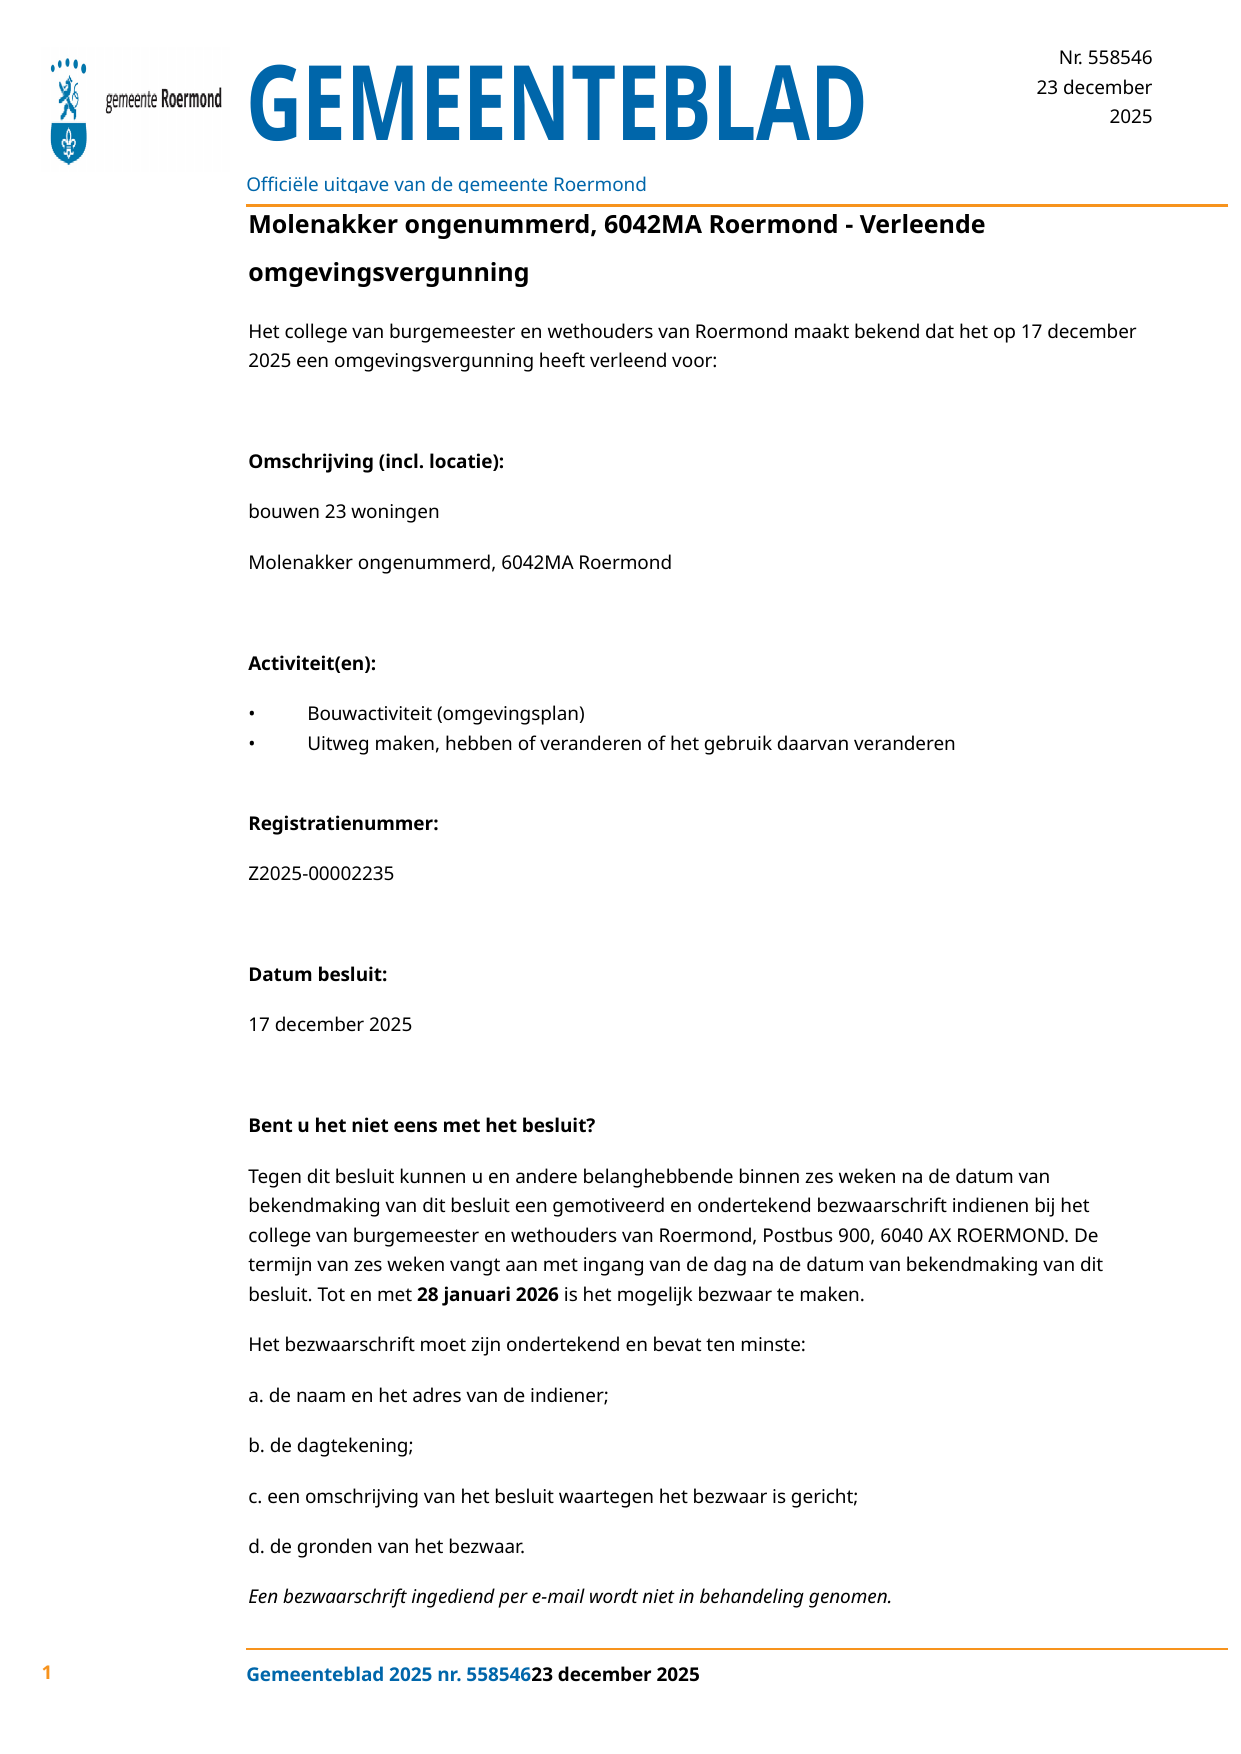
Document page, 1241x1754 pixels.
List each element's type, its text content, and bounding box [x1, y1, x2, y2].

text a. de naam en het adres van de indiener; [248, 1382, 1152, 1408]
text bouwen 23 woningen [248, 499, 1152, 524]
text d. de gronden van het bezwaar. [248, 1533, 1152, 1559]
text Registratienummer: [248, 810, 1152, 836]
text Activiteit(en): [248, 650, 1152, 676]
text Tegen dit besluit kunnen u en andere belanghebbende binnen zes weken na de datum van bekendmaking van dit besluit een gemotiveerd en ondertekend bezwaarschrift indienen bij het college van burgemeester en wethouders van Roermond, Postbus 900, 6040 AX ROERMOND. De termijn van zes weken vangt aan met ingang van de dag na de datum van bekendmaking van dit besluit. Tot en met 28 januari 2026 is het mogelijk bezwaar te maken. [248, 1163, 1152, 1307]
list Bouwactiviteit (omgevingsplan) [248, 700, 1152, 726]
picture [41, 47, 231, 172]
list Uitweg maken, hebben of veranderen of het gebruik daarvan veranderen [248, 730, 1152, 756]
text Z2025-00002235 [248, 860, 1152, 886]
text Molenakker ongenummerd, 6042MA Roermond [248, 549, 1152, 575]
text Het bezwaarschrift moet zijn ondertekend en bevat ten minste: [248, 1332, 1152, 1357]
text 17 december 2025 [248, 1012, 1152, 1037]
text b. de dagtekening; [248, 1432, 1152, 1458]
text Bent u het niet eens met het besluit? [248, 1112, 1152, 1138]
text Datum besluit: [248, 961, 1152, 987]
text Omschrijving (incl. locatie): [248, 448, 1152, 474]
text c. een omschrijving van het besluit waartegen het bezwaar is gericht; [248, 1483, 1152, 1509]
text Een bezwaarschrift ingediend per e-mail wordt niet in behandeling genomen. [248, 1584, 1152, 1609]
text Molenakker ongenummerd, 6042MA Roermond - Verleende omgevingsvergunning [248, 207, 1152, 288]
text Het college van burgemeester en wethouders van Roermond maakt bekend dat het op 17 december 2025 een omgevingsvergunning heeft verleend voor: [248, 318, 1152, 373]
